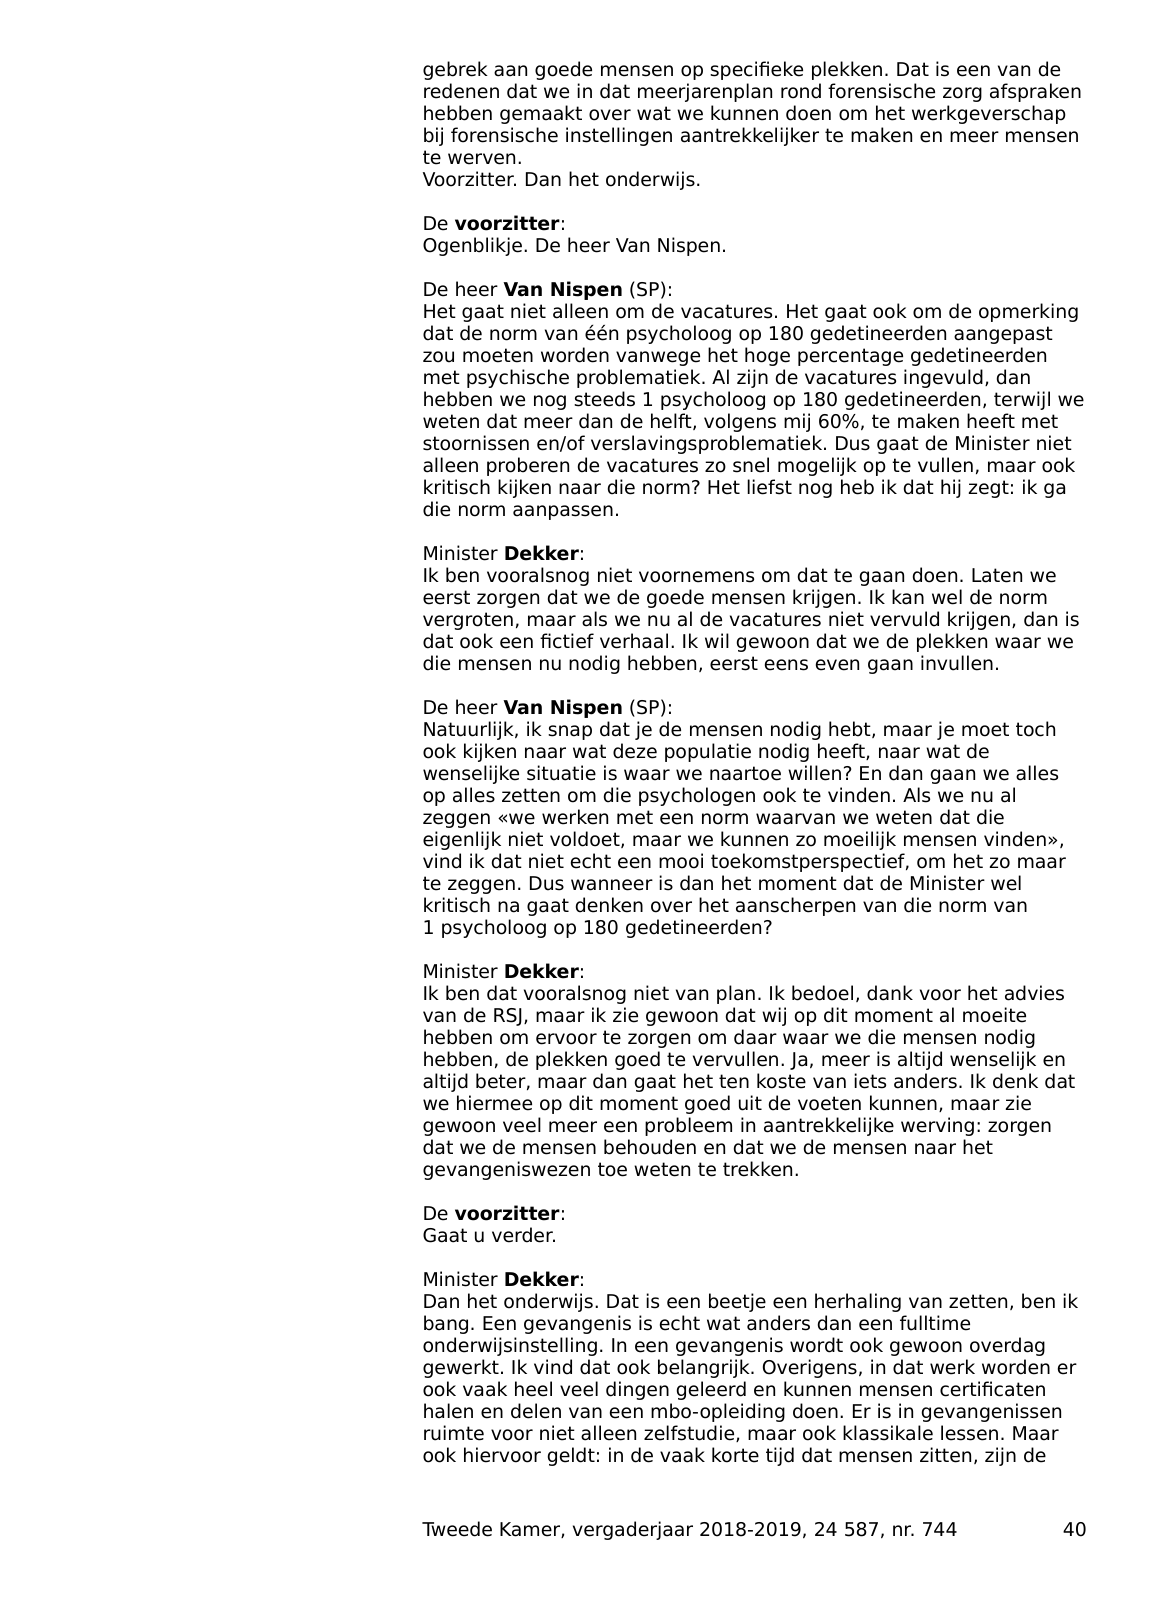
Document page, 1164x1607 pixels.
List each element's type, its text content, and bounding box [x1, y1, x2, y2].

text De heer Van Nispen (SP): [422, 697, 1087, 719]
text Voorzitter. Dan het onderwijs. [422, 169, 1087, 191]
text Minister Dekker: [422, 1269, 1087, 1291]
text De heer Van Nispen (SP): [422, 279, 1087, 301]
text Gaat u verder. [422, 1225, 1087, 1247]
text Dan het onderwijs. Dat is een beetje een herhaling van zetten, ben ik bang. Een gevangenis is echt wat anders dan een fulltime onderwijsinstelling. In een gevangenis wordt ook gewoon overdag gewerkt. Ik vind dat ook belangrijk. Overigens, in dat werk worden er ook vaak heel veel dingen geleerd en kunnen mensen certificaten halen en delen van een mbo-opleiding doen. Er is in gevangenissen ruimte voor niet alleen zelfstudie, maar ook klassikale lessen. Maar ook hiervoor geldt: in de vaak korte tijd dat mensen zitten, zijn de [422, 1291, 1087, 1467]
text Ogenblikje. De heer Van Nispen. [422, 235, 1087, 257]
text De voorzitter: [422, 1203, 1087, 1225]
text Ik ben vooralsnog niet voornemens om dat te gaan doen. Laten we eerst zorgen dat we de goede mensen krijgen. Ik kan wel de norm vergroten, maar als we nu al de vacatures niet vervuld krijgen, dan is dat ook een fictief verhaal. Ik wil gewoon dat we de plekken waar we die mensen nu nodig hebben, eerst eens even gaan invullen. [422, 565, 1087, 675]
text gebrek aan goede mensen op specifieke plekken. Dat is een van de redenen dat we in dat meerjarenplan rond forensische zorg afspraken hebben gemaakt over wat we kunnen doen om het werkgeverschap bij forensische instellingen aantrekkelijker te maken en meer mensen te werven. [422, 59, 1087, 169]
text Ik ben dat vooralsnog niet van plan. Ik bedoel, dank voor het advies van de RSJ, maar ik zie gewoon dat wij op dit moment al moeite hebben om ervoor te zorgen om daar waar we die mensen nodig hebben, de plekken goed te vervullen. Ja, meer is altijd wenselijk en altijd beter, maar dan gaat het ten koste van iets anders. Ik denk dat we hiermee op dit moment goed uit de voeten kunnen, maar zie gewoon veel meer een probleem in aantrekkelijke werving: zorgen dat we de mensen behouden en dat we de mensen naar het gevangeniswezen toe weten te trekken. [422, 983, 1087, 1181]
text Minister Dekker: [422, 961, 1087, 983]
text De voorzitter: [422, 213, 1087, 235]
text Het gaat niet alleen om de vacatures. Het gaat ook om de opmerking dat de norm van één psycholoog op 180 gedetineerden aangepast zou moeten worden vanwege het hoge percentage gedetineerden met psychische problematiek. Al zijn de vacatures ingevuld, dan hebben we nog steeds 1 psycholoog op 180 gedetineerden, terwijl we weten dat meer dan de helft, volgens mij 60%, te maken heeft met stoornissen en/of verslavingsproblematiek. Dus gaat de Minister niet alleen proberen de vacatures zo snel mogelijk op te vullen, maar ook kritisch kijken naar die norm? Het liefst nog heb ik dat hij zegt: ik ga die norm aanpassen. [422, 301, 1087, 521]
text Minister Dekker: [422, 543, 1087, 565]
text Natuurlijk, ik snap dat je de mensen nodig hebt, maar je moet toch ook kijken naar wat deze populatie nodig heeft, naar wat de wenselijke situatie is waar we naartoe willen? En dan gaan we alles op alles zetten om die psychologen ook te vinden. Als we nu al zeggen «we werken met een norm waarvan we weten dat die eigenlijk niet voldoet, maar we kunnen zo moeilijk mensen vinden», vind ik dat niet echt een mooi toekomstperspectief, om het zo maar te zeggen. Dus wanneer is dan het moment dat de Minister wel kritisch na gaat denken over het aanscherpen van die norm van 1 psycholoog op 180 gedetineerden? [422, 719, 1087, 939]
